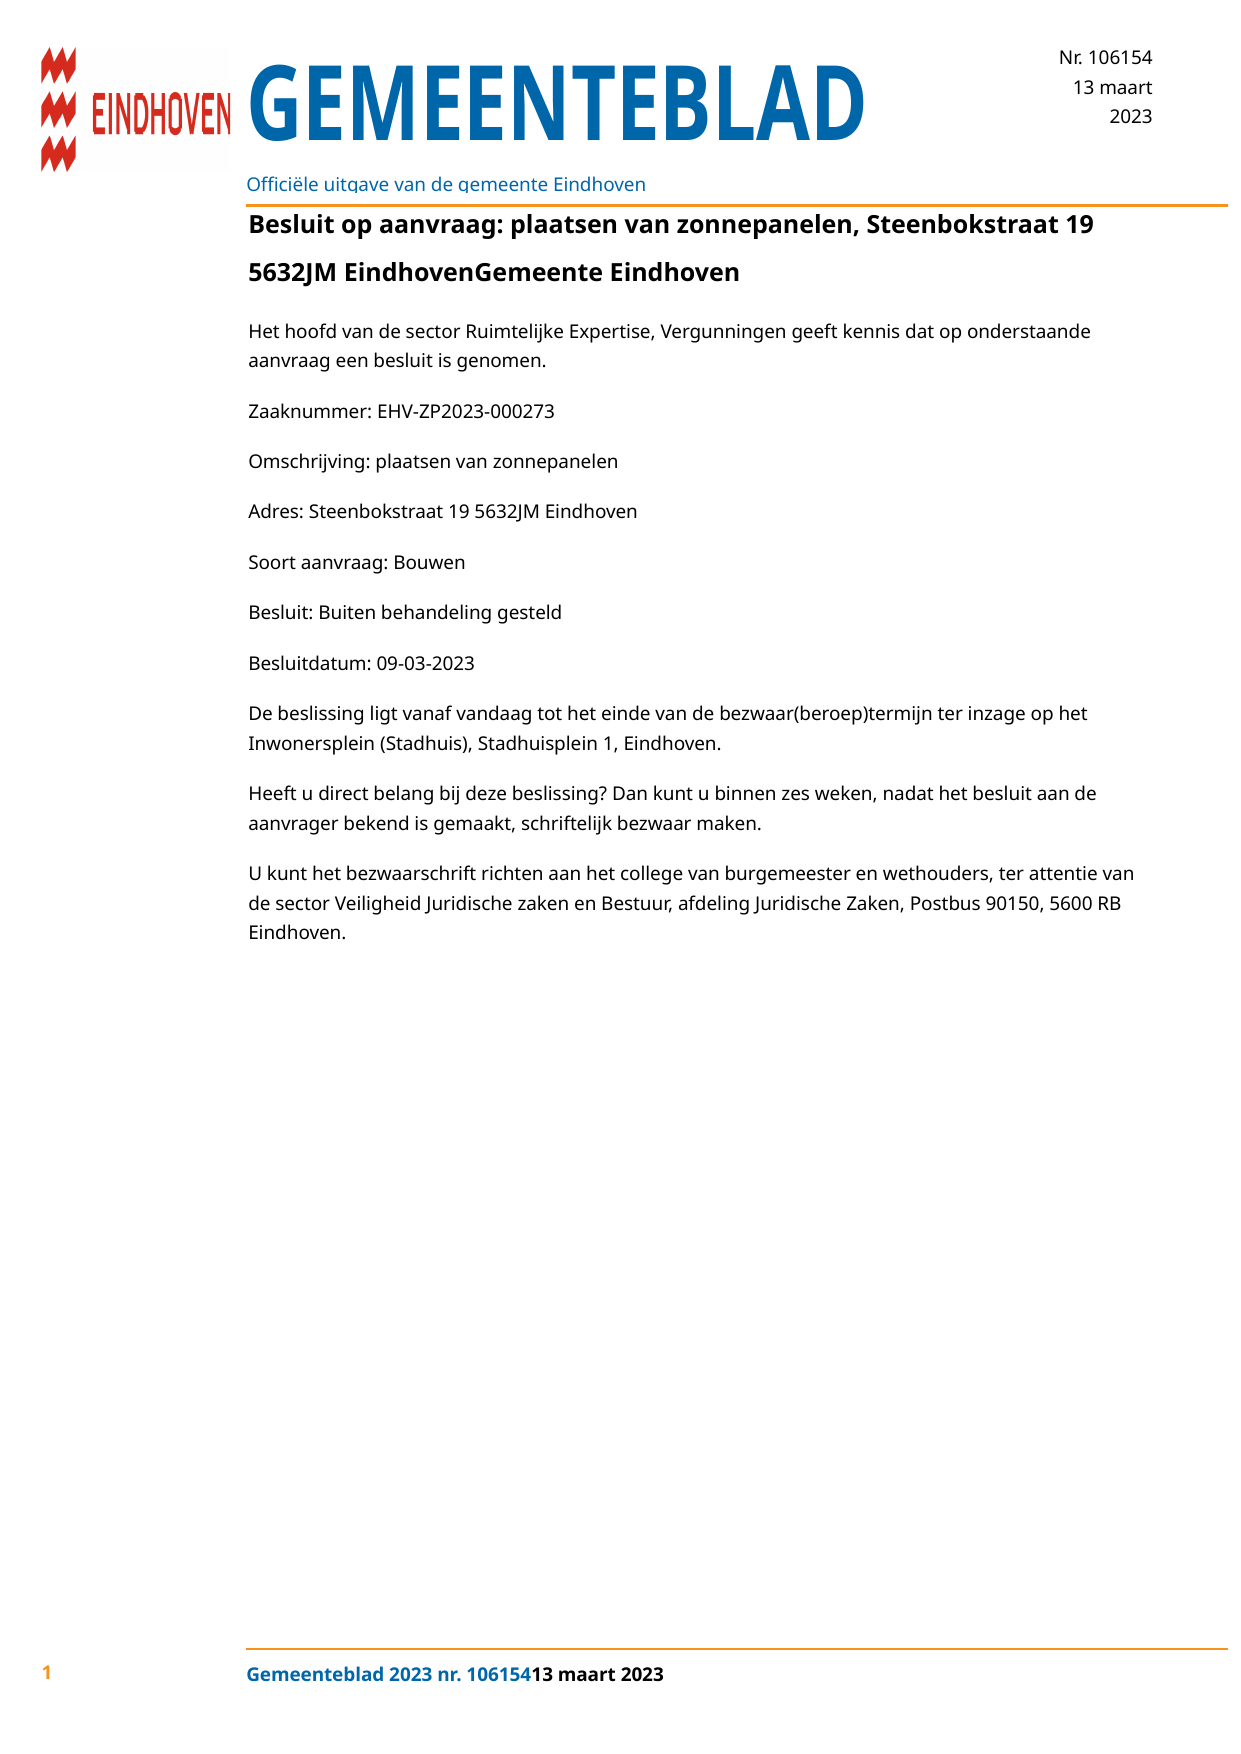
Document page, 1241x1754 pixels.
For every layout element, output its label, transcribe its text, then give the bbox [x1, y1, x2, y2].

text Het hoofd van de sector Ruimtelijke Expertise, Vergunningen geeft kennis dat op onderstaande aanvraag een besluit is genomen. [248, 318, 1152, 373]
text Besluitdatum: 09-03-2023 [248, 650, 1152, 676]
text De beslissing ligt vanaf vandaag tot het einde van de bezwaar(beroep)termijn ter inzage op het Inwonersplein (Stadhuis), Stadhuisplein 1, Eindhoven. [248, 700, 1152, 756]
text Besluit: Buiten behandeling gesteld [248, 599, 1152, 625]
text Heeft u direct belang bij deze beslissing? Dan kunt u binnen zes weken, nadat het besluit aan de aanvrager bekend is gemaakt, schriftelijk bezwaar maken. [248, 780, 1152, 836]
picture [41, 47, 231, 172]
text Zaaknummer: EHV-ZP2023-000273 [248, 398, 1152, 424]
text U kunt het bezwaarschrift richten aan het college van burgemeester en wethouders, ter attentie van de sector Veiligheid Juridische zaken en Bestuur, afdeling Juridische Zaken, Postbus 90150, 5600 RB Eindhoven. [248, 860, 1152, 945]
text Adres: Steenbokstraat 19 5632JM Eindhoven [248, 499, 1152, 524]
text Omschrijving: plaatsen van zonnepanelen [248, 448, 1152, 474]
text Soort aanvraag: Bouwen [248, 549, 1152, 575]
text Besluit op aanvraag: plaatsen van zonnepanelen, Steenbokstraat 19 5632JM EindhovenGemeente Eindhoven [248, 207, 1152, 288]
